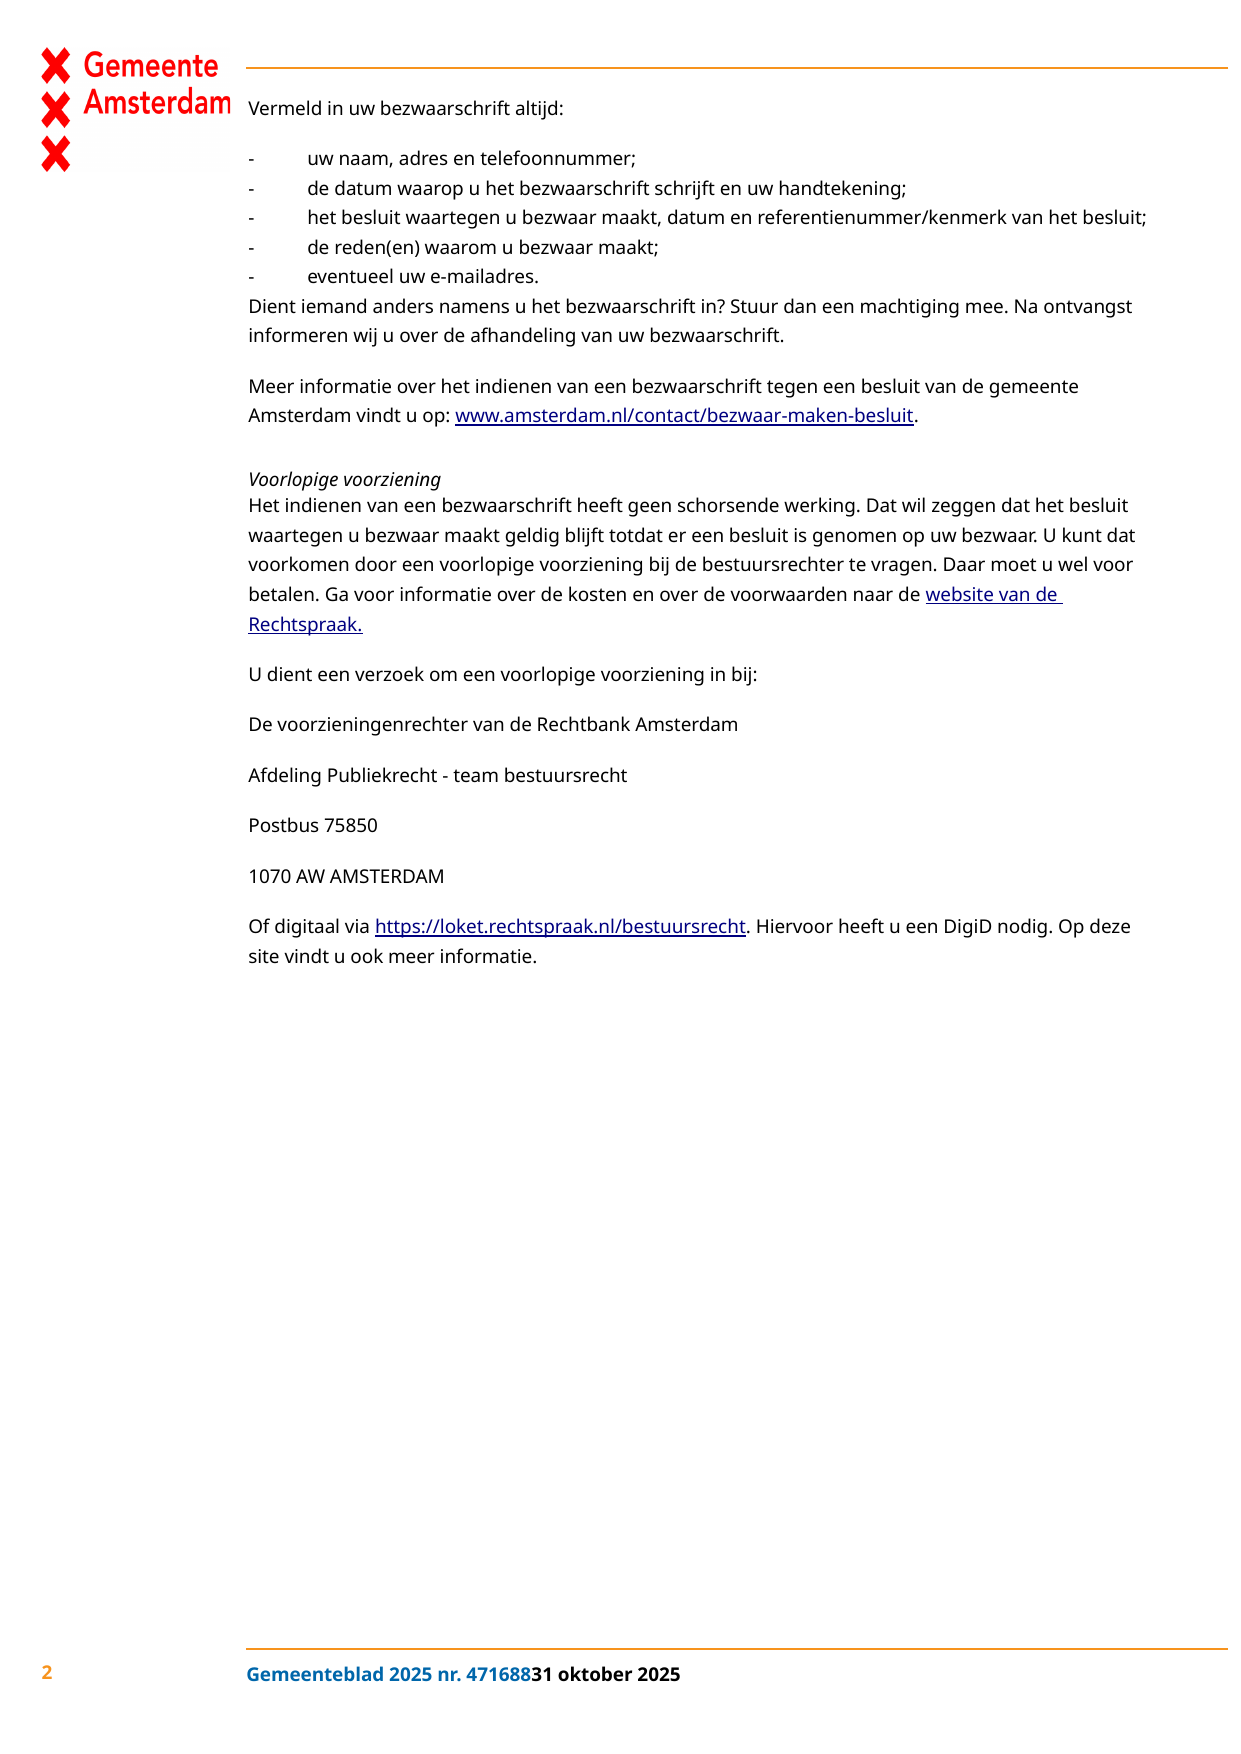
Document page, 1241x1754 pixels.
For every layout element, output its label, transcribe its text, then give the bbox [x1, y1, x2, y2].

text Dient iemand anders namens u het bezwaarschrift in? Stuur dan een machtiging mee. Na ontvangst informeren wij u over de afhandeling van uw bezwaarschrift. [248, 293, 1152, 348]
text 1070 AW AMSTERDAM [248, 863, 1152, 888]
text De voorzieningenrechter van de Rechtbank Amsterdam [248, 712, 1152, 737]
list eventueel uw e-mailadres. [248, 263, 1152, 289]
picture [41, 47, 231, 172]
text Het indienen van een bezwaarschrift heeft geen schorsende werking. Dat wil zeggen dat het besluit waartegen u bezwaar maakt geldig blijft totdat er een besluit is genomen op uw bezwaar. U kunt dat voorkomen door een voorlopige voorziening bij de bestuursrechter te vragen. Daar moet u wel voor betalen. Ga voor informatie over de kosten en over de voorwaarden naar de website van de Rechtspraak. [248, 492, 1152, 636]
text Postbus 75850 [248, 812, 1152, 838]
list de reden(en) waarom u bezwaar maakt; [248, 234, 1152, 260]
list het besluit waartegen u bezwaar maakt, datum en referentienummer/kenmerk van het besluit; [248, 204, 1152, 230]
text Voorlopige voorziening [248, 467, 1152, 492]
text Vermeld in uw bezwaarschrift altijd: [248, 95, 1152, 121]
list uw naam, adres en telefoonnummer; [248, 145, 1152, 171]
text Meer informatie over het indienen van een bezwaarschrift tegen een besluit van de gemeente Amsterdam vindt u op: www.amsterdam.nl/contact/bezwaar-maken-besluit. [248, 373, 1152, 428]
text Afdeling Publiekrecht - team bestuursrecht [248, 762, 1152, 788]
list de datum waarop u het bezwaarschrift schrijft en uw handtekening; [248, 175, 1152, 201]
text Of digitaal via https://loket.rechtspraak.nl/bestuursrecht. Hiervoor heeft u een DigiD nodig. Op deze site vindt u ook meer informatie. [248, 913, 1152, 968]
text U dient een verzoek om een voorlopige voorziening in bij: [248, 661, 1152, 687]
